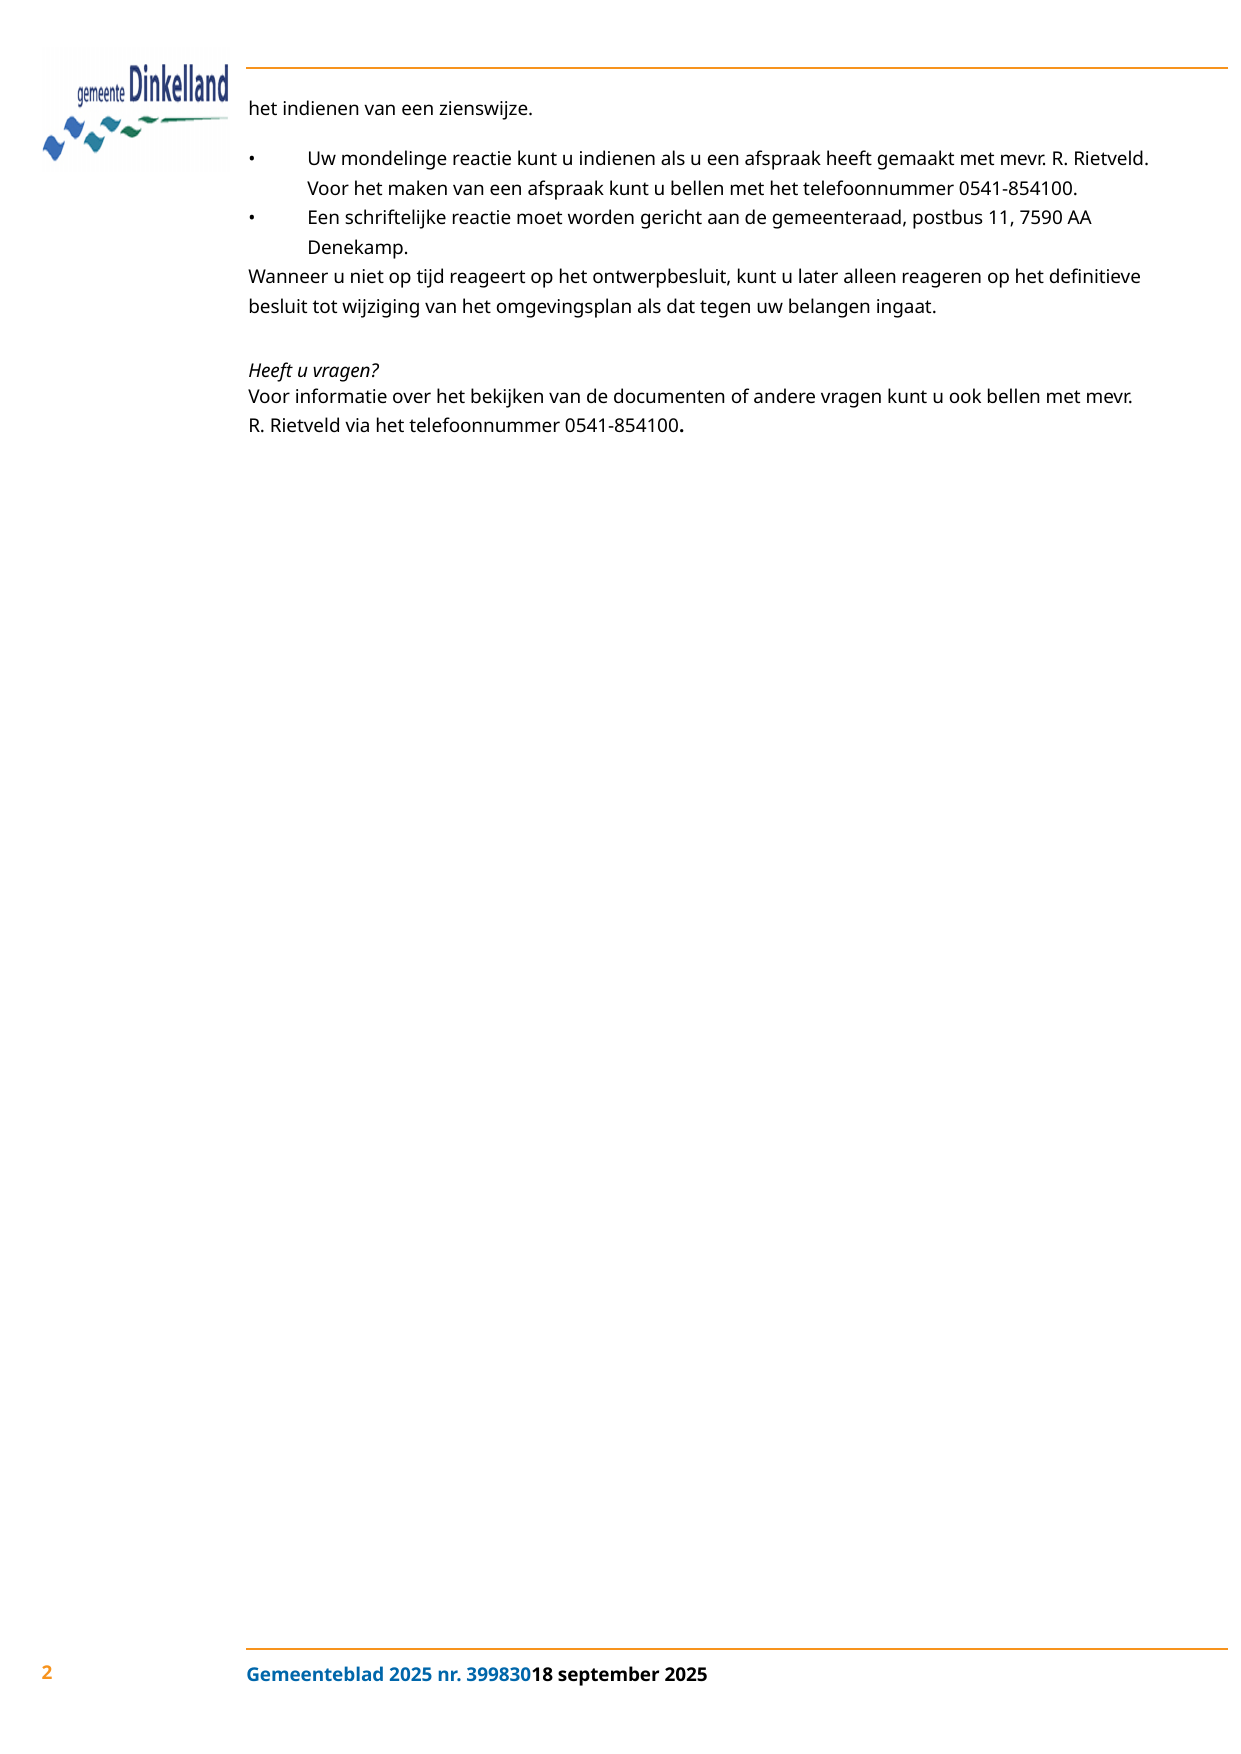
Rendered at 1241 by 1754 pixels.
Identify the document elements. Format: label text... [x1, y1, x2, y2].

text Heeft u vragen? [248, 357, 1152, 383]
list Een schriftelijke reactie moet worden gericht aan de gemeenteraad, postbus 11, 7590 AA Denekamp. [248, 204, 1152, 260]
text Wanneer u niet op tijd reageert op het ontwerpbesluit, kunt u later alleen reageren op het definitieve besluit tot wijziging van het omgevingsplan als dat tegen uw belangen ingaat. [248, 263, 1152, 319]
picture [41, 47, 231, 172]
text het indienen van een zienswijze. [248, 95, 1152, 121]
list Uw mondelinge reactie kunt u indienen als u een afspraak heeft gemaakt met mevr. R. Rietveld. Voor het maken van een afspraak kunt u bellen met het telefoonnummer 0541-854100. [248, 145, 1152, 201]
text Voor informatie over het bekijken van de documenten of andere vragen kunt u ook bellen met mevr. R. Rietveld via het telefoonnummer 0541-854100. [248, 383, 1152, 438]
